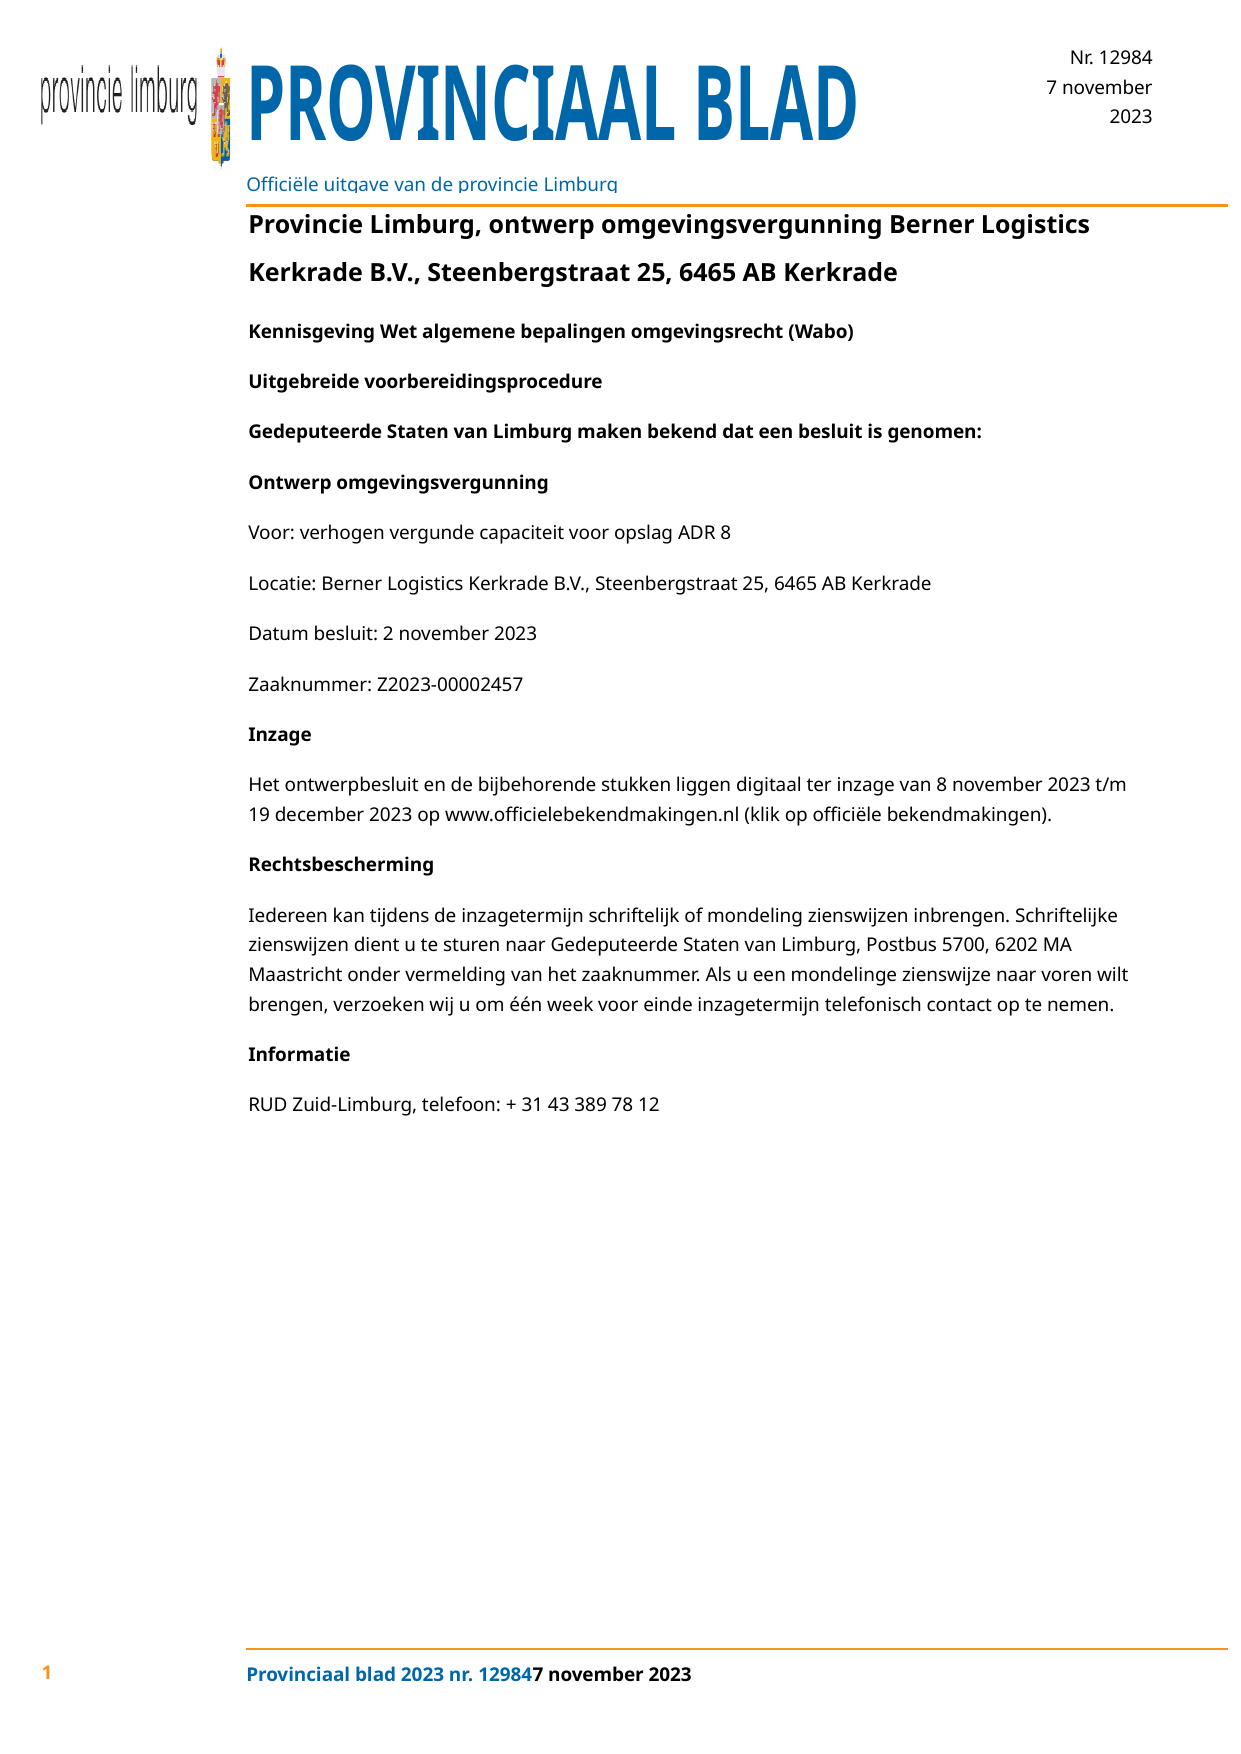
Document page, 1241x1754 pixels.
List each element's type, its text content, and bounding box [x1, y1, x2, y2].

text Gedeputeerde Staten van Limburg maken bekend dat een besluit is genomen: [248, 419, 1152, 444]
text Rechtsbescherming [248, 852, 1152, 877]
picture [41, 47, 231, 172]
text Informatie [248, 1041, 1152, 1067]
text Iedereen kan tijdens de inzagetermijn schriftelijk of mondeling zienswijzen inbrengen. Schriftelijke zienswijzen dient u te sturen naar Gedeputeerde Staten van Limburg, Postbus 5700, 6202 MA Maastricht onder vermelding van het zaaknummer. Als u een mondelinge zienswijze naar voren wilt brengen, verzoeken wij u om één week voor einde inzagetermijn telefonisch contact op te nemen. [248, 902, 1152, 1017]
text Inzage [248, 721, 1152, 747]
text Provincie Limburg, ontwerp omgevingsvergunning Berner Logistics Kerkrade B.V., Steenbergstraat 25, 6465 AB Kerkrade [248, 207, 1152, 288]
text RUD Zuid-Limburg, telefoon: + 31 43 389 78 12 [248, 1092, 1152, 1117]
text Datum besluit: 2 november 2023 [248, 620, 1152, 646]
text Zaaknummer: Z2023-00002457 [248, 671, 1152, 697]
text Uitgebreide voorbereidingsprocedure [248, 368, 1152, 394]
text Ontwerp omgevingsvergunning [248, 469, 1152, 495]
text Het ontwerpbesluit en de bijbehorende stukken liggen digitaal ter inzage van 8 november 2023 t/m 19 december 2023 op www.officielebekendmakingen.nl (klik op officiële bekendmakingen). [248, 772, 1152, 827]
text Voor: verhogen vergunde capaciteit voor opslag ADR 8 [248, 519, 1152, 545]
text Kennisgeving Wet algemene bepalingen omgevingsrecht (Wabo) [248, 318, 1152, 344]
text Locatie: Berner Logistics Kerkrade B.V., Steenbergstraat 25, 6465 AB Kerkrade [248, 570, 1152, 596]
